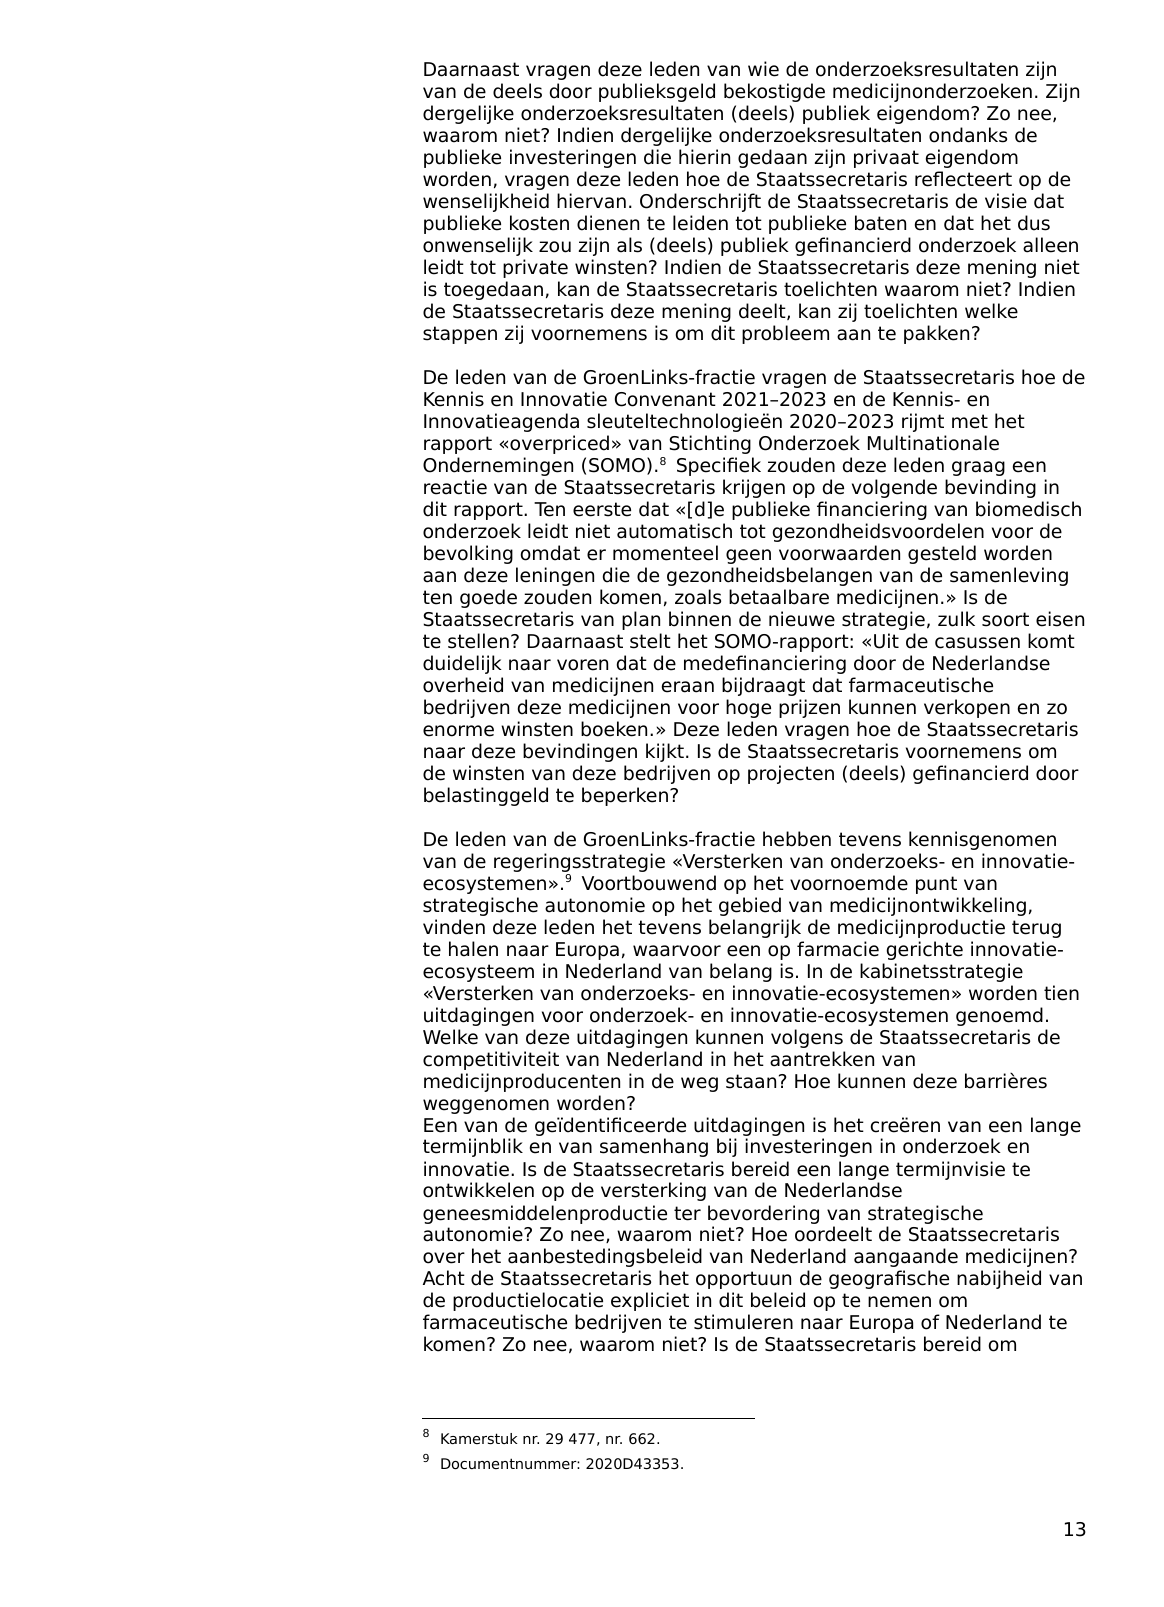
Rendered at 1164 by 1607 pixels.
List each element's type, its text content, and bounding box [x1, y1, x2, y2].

text Documentnummer: 2020D43353. [422, 1452, 1087, 1474]
text De leden van de GroenLinks-fractie hebben tevens kennisgenomen van de regeringsstrategie «Versterken van onderzoeks- en innovatie-ecosystemen». Voortbouwend op het voornoemde punt van strategische autonomie op het gebied van medicijnontwikkeling, vinden deze leden het tevens belangrijk de medicijnproductie terug te halen naar Europa, waarvoor een op farmacie gerichte innovatie-ecosysteem in Nederland van belang is. In de kabinetsstrategie «Versterken van onderzoeks- en innovatie-ecosystemen» worden tien uitdagingen voor onderzoek- en innovatie-ecosystemen genoemd. Welke van deze uitdagingen kunnen volgens de Staatssecretaris de competitiviteit van Nederland in het aantrekken van medicijnproducenten in de weg staan? Hoe kunnen deze barrières weggenomen worden? [422, 829, 1087, 1114]
text De leden van de GroenLinks-fractie vragen de Staatssecretaris hoe de Kennis en Innovatie Convenant 2021–2023 en de Kennis- en Innovatieagenda sleuteltechnologieën 2020–2023 rijmt met het rapport «overpriced» van Stichting Onderzoek Multinationale Ondernemingen (SOMO). Specifiek zouden deze leden graag een reactie van de Staatssecretaris krijgen op de volgende bevinding in dit rapport. Ten eerste dat «[d]e publieke financiering van biomedisch onderzoek leidt niet automatisch tot gezondheidsvoordelen voor de bevolking omdat er momenteel geen voorwaarden gesteld worden aan deze leningen die de gezondheidsbelangen van de samenleving ten goede zouden komen, zoals betaalbare medicijnen.» Is de Staatssecretaris van plan binnen de nieuwe strategie, zulk soort eisen te stellen? Daarnaast stelt het SOMO-rapport: «Uit de casussen komt duidelijk naar voren dat de medefinanciering door de Nederlandse overheid van medicijnen eraan bijdraagt dat farmaceutische bedrijven deze medicijnen voor hoge prijzen kunnen verkopen en zo enorme winsten boeken.» Deze leden vragen hoe de Staatssecretaris naar deze bevindingen kijkt. Is de Staatssecretaris voornemens om de winsten van deze bedrijven op projecten (deels) gefinancierd door belastinggeld te beperken? [422, 367, 1087, 807]
text Een van de geïdentificeerde uitdagingen is het creëren van een lange termijnblik en van samenhang bij investeringen in onderzoek en innovatie. Is de Staatssecretaris bereid een lange termijnvisie te ontwikkelen op de versterking van de Nederlandse geneesmiddelenproductie ter bevordering van strategische autonomie? Zo nee, waarom niet? Hoe oordeelt de Staatssecretaris over het aanbestedingsbeleid van Nederland aangaande medicijnen? Acht de Staatssecretaris het opportuun de geografische nabijheid van de productielocatie expliciet in dit beleid op te nemen om farmaceutische bedrijven te stimuleren naar Europa of Nederland te komen? Zo nee, waarom niet? Is de Staatssecretaris bereid om [422, 1114, 1087, 1356]
text Daarnaast vragen deze leden van wie de onderzoeksresultaten zijn van de deels door publieksgeld bekostigde medicijnonderzoeken. Zijn dergelijke onderzoeksresultaten (deels) publiek eigendom? Zo nee, waarom niet? Indien dergelijke onderzoeksresultaten ondanks de publieke investeringen die hierin gedaan zijn privaat eigendom worden, vragen deze leden hoe de Staatssecretaris reflecteert op de wenselijkheid hiervan. Onderschrijft de Staatssecretaris de visie dat publieke kosten dienen te leiden tot publieke baten en dat het dus onwenselijk zou zijn als (deels) publiek gefinancierd onderzoek alleen leidt tot private winsten? Indien de Staatssecretaris deze mening niet is toegedaan, kan de Staatssecretaris toelichten waarom niet? Indien de Staatssecretaris deze mening deelt, kan zij toelichten welke stappen zij voornemens is om dit probleem aan te pakken? [422, 59, 1087, 345]
text Kamerstuk nr. 29 477, nr. 662. [422, 1427, 1087, 1449]
